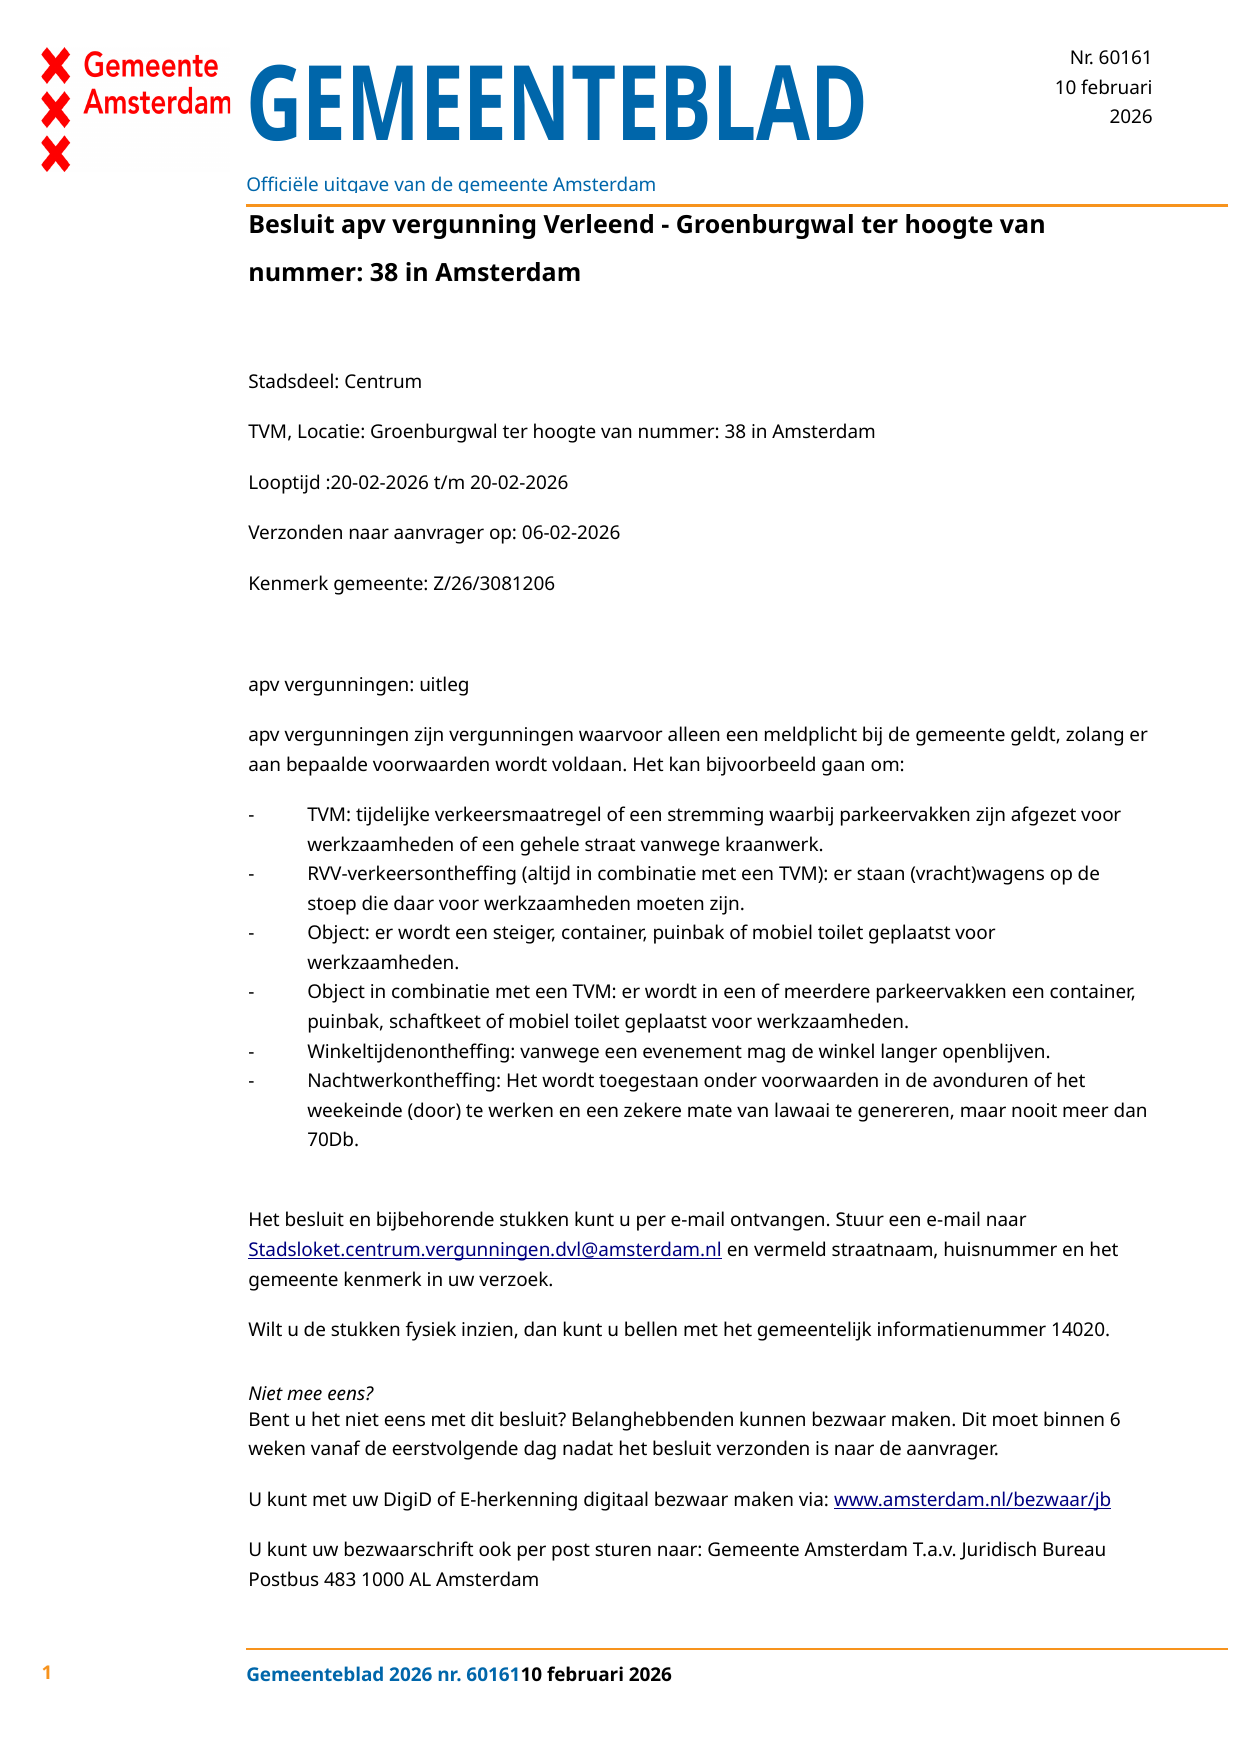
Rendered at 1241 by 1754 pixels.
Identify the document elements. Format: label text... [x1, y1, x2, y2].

text Stadsdeel: Centrum [248, 368, 1152, 394]
list RVV-verkeersontheffing (altijd in combinatie met een TVM): er staan (vracht)wagens op de stoep die daar voor werkzaamheden moeten zijn. [248, 860, 1152, 916]
text Verzonden naar aanvrager op: 06-02-2026 [248, 519, 1152, 545]
text Wilt u de stukken fysiek inzien, dan kunt u bellen met het gemeentelijk informatienummer 14020. [248, 1316, 1152, 1342]
text Looptijd :20-02-2026 t/m 20-02-2026 [248, 469, 1152, 495]
text Niet mee eens? [248, 1380, 1152, 1406]
text Besluit apv vergunning Verleend - Groenburgwal ter hoogte van nummer: 38 in Amsterdam [248, 207, 1152, 288]
list Object in combinatie met een TVM: er wordt in een of meerdere parkeervakken een container, puinbak, schaftkeet of mobiel toilet geplaatst voor werkzaamheden. [248, 979, 1152, 1034]
text TVM, Locatie: Groenburgwal ter hoogte van nummer: 38 in Amsterdam [248, 419, 1152, 444]
text Bent u het niet eens met dit besluit? Belanghebbenden kunnen bezwaar maken. Dit moet binnen 6 weken vanaf de eerstvolgende dag nadat het besluit verzonden is naar de aanvrager. [248, 1406, 1152, 1461]
text apv vergunningen zijn vergunningen waarvoor alleen een meldplicht bij de gemeente geldt, zolang er aan bepaalde voorwaarden wordt voldaan. Het kan bijvoorbeeld gaan om: [248, 721, 1152, 777]
list TVM: tijdelijke verkeersmaatregel of een stremming waarbij parkeervakken zijn afgezet voor werkzaamheden of een gehele straat vanwege kraanwerk. [248, 801, 1152, 857]
text Het besluit en bijbehorende stukken kunt u per e-mail ontvangen. Stuur een e-mail naar Stadsloket.centrum.vergunningen.dvl@amsterdam.nl en vermeld straatnaam, huisnummer en het gemeente kenmerk in uw verzoek. [248, 1207, 1152, 1292]
picture [41, 47, 231, 172]
text U kunt met uw DigiD of E-herkenning digitaal bezwaar maken via: www.amsterdam.nl/bezwaar/jb [248, 1486, 1152, 1512]
text U kunt uw bezwaarschrift ook per post sturen naar: Gemeente Amsterdam T.a.v. Juridisch Bureau Postbus 483 1000 AL Amsterdam [248, 1536, 1152, 1592]
list Winkeltijdenontheffing: vanwege een evenement mag de winkel langer openblijven. [248, 1038, 1152, 1064]
text Kenmerk gemeente: Z/26/3081206 [248, 570, 1152, 596]
list Object: er wordt een steiger, container, puinbak of mobiel toilet geplaatst voor werkzaamheden. [248, 919, 1152, 975]
list Nachtwerkontheffing: Het wordt toegestaan onder voorwaarden in de avonduren of het weekeinde (door) te werken en een zekere mate van lawaai te genereren, maar nooit meer dan 70Db. [248, 1067, 1152, 1152]
text apv vergunningen: uitleg [248, 671, 1152, 697]
